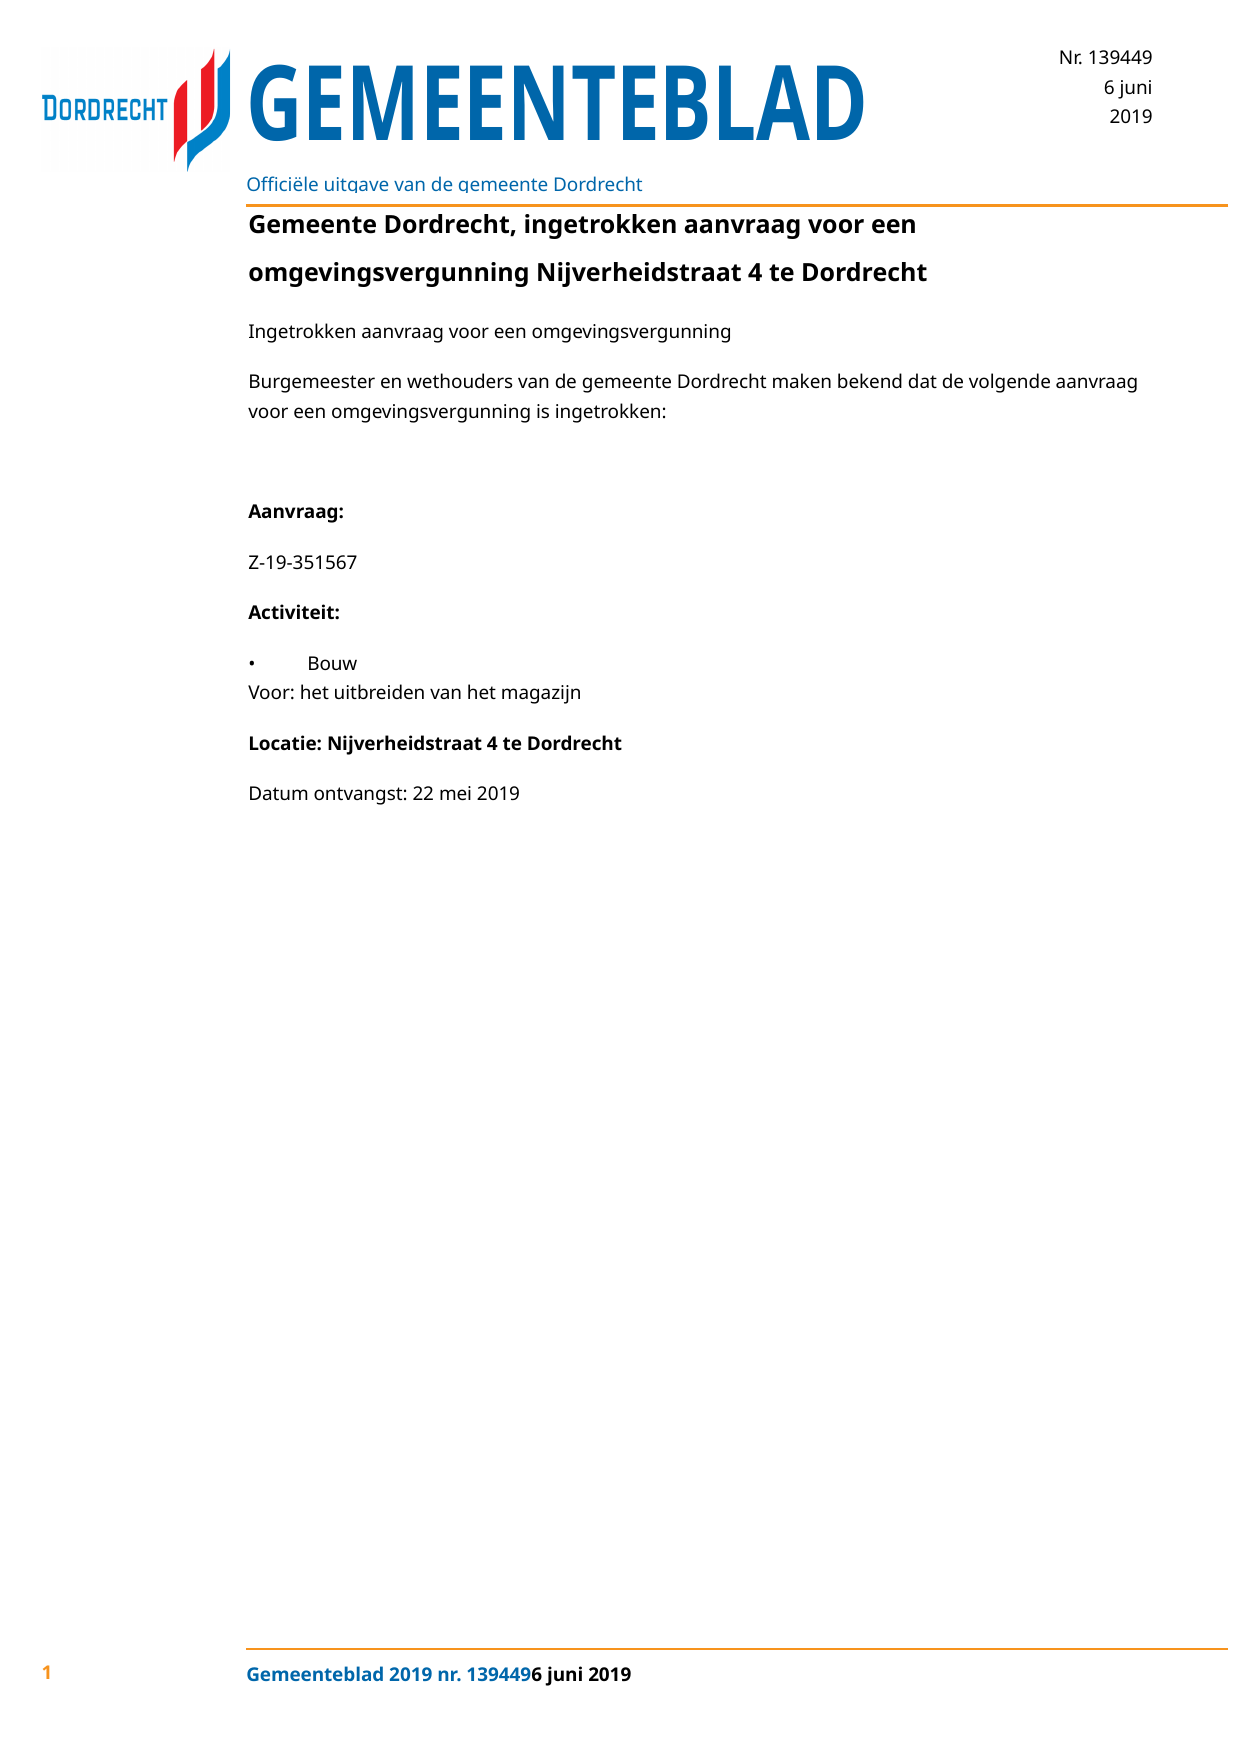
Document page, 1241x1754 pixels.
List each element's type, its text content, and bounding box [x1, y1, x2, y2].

text Ingetrokken aanvraag voor een omgevingsvergunning [248, 318, 1152, 344]
text Aanvraag: [248, 499, 1152, 524]
picture [41, 47, 231, 172]
text Voor: het uitbreiden van het magazijn [248, 679, 1152, 705]
list Bouw [248, 650, 1152, 676]
text Activiteit: [248, 599, 1152, 625]
text Z-19-351567 [248, 549, 1152, 575]
text Datum ontvangst: 22 mei 2019 [248, 780, 1152, 806]
text Locatie: Nijverheidstraat 4 te Dordrecht [248, 730, 1152, 756]
text Gemeente Dordrecht, ingetrokken aanvraag voor een omgevingsvergunning Nijverheidstraat 4 te Dordrecht [248, 207, 1152, 288]
text Burgemeester en wethouders van de gemeente Dordrecht maken bekend dat de volgende aanvraag voor een omgevingsvergunning is ingetrokken: [248, 368, 1152, 424]
